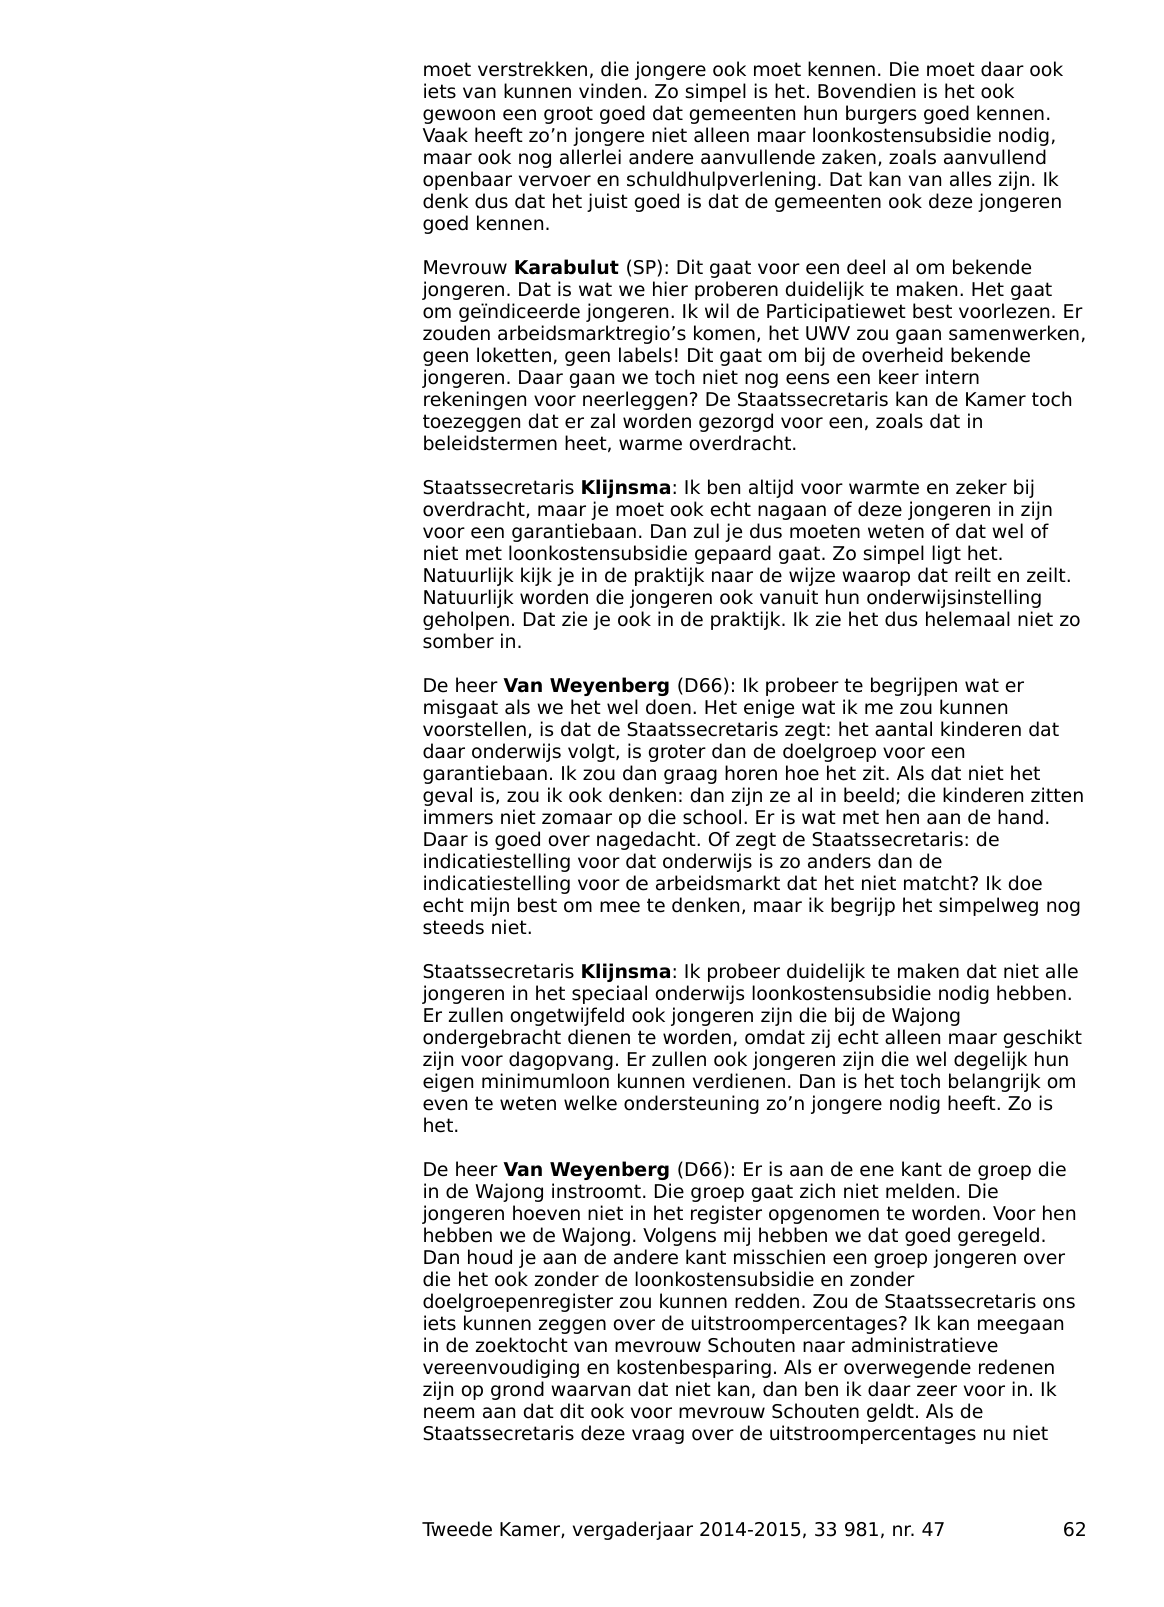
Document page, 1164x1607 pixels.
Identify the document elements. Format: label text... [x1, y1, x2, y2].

text Staatssecretaris Klijnsma: Ik ben altijd voor warmte en zeker bij overdracht, maar je moet ook echt nagaan of deze jongeren in zijn voor een garantiebaan. Dan zul je dus moeten weten of dat wel of niet met loonkostensubsidie gepaard gaat. Zo simpel ligt het. Natuurlijk kijk je in de praktijk naar de wijze waarop dat reilt en zeilt. Natuurlijk worden die jongeren ook vanuit hun onderwijsinstelling geholpen. Dat zie je ook in de praktijk. Ik zie het dus helemaal niet zo somber in. [422, 477, 1087, 653]
text De heer Van Weyenberg (D66): Ik probeer te begrijpen wat er misgaat als we het wel doen. Het enige wat ik me zou kunnen voorstellen, is dat de Staatssecretaris zegt: het aantal kinderen dat daar onderwijs volgt, is groter dan de doelgroep voor een garantiebaan. Ik zou dan graag horen hoe het zit. Als dat niet het geval is, zou ik ook denken: dan zijn ze al in beeld; die kinderen zitten immers niet zomaar op die school. Er is wat met hen aan de hand. Daar is goed over nagedacht. Of zegt de Staatssecretaris: de indicatiestelling voor dat onderwijs is zo anders dan de indicatiestelling voor de arbeidsmarkt dat het niet matcht? Ik doe echt mijn best om mee te denken, maar ik begrijp het simpelweg nog steeds niet. [422, 675, 1087, 939]
text Staatssecretaris Klijnsma: Ik probeer duidelijk te maken dat niet alle jongeren in het speciaal onderwijs loonkostensubsidie nodig hebben. Er zullen ongetwijfeld ook jongeren zijn die bij de Wajong ondergebracht dienen te worden, omdat zij echt alleen maar geschikt zijn voor dagopvang. Er zullen ook jongeren zijn die wel degelijk hun eigen minimumloon kunnen verdienen. Dan is het toch belangrijk om even te weten welke ondersteuning zo’n jongere nodig heeft. Zo is het. [422, 961, 1087, 1137]
text moet verstrekken, die jongere ook moet kennen. Die moet daar ook iets van kunnen vinden. Zo simpel is het. Bovendien is het ook gewoon een groot goed dat gemeenten hun burgers goed kennen. Vaak heeft zo’n jongere niet alleen maar loonkostensubsidie nodig, maar ook nog allerlei andere aanvullende zaken, zoals aanvullend openbaar vervoer en schuldhulpverlening. Dat kan van alles zijn. Ik denk dus dat het juist goed is dat de gemeenten ook deze jongeren goed kennen. [422, 59, 1087, 235]
text De heer Van Weyenberg (D66): Er is aan de ene kant de groep die in de Wajong instroomt. Die groep gaat zich niet melden. Die jongeren hoeven niet in het register opgenomen te worden. Voor hen hebben we de Wajong. Volgens mij hebben we dat goed geregeld. Dan houd je aan de andere kant misschien een groep jongeren over die het ook zonder de loonkostensubsidie en zonder doelgroepenregister zou kunnen redden. Zou de Staatssecretaris ons iets kunnen zeggen over de uitstroompercentages? Ik kan meegaan in de zoektocht van mevrouw Schouten naar administratieve vereenvoudiging en kostenbesparing. Als er overwegende redenen zijn op grond waarvan dat niet kan, dan ben ik daar zeer voor in. Ik neem aan dat dit ook voor mevrouw Schouten geldt. Als de Staatssecretaris deze vraag over de uitstroompercentages nu niet [422, 1159, 1087, 1445]
text Mevrouw Karabulut (SP): Dit gaat voor een deel al om bekende jongeren. Dat is wat we hier proberen duidelijk te maken. Het gaat om geïndiceerde jongeren. Ik wil de Participatiewet best voorlezen. Er zouden arbeidsmarktregio’s komen, het UWV zou gaan samenwerken, geen loketten, geen labels! Dit gaat om bij de overheid bekende jongeren. Daar gaan we toch niet nog eens een keer intern rekeningen voor neerleggen? De Staatssecretaris kan de Kamer toch toezeggen dat er zal worden gezorgd voor een, zoals dat in beleidstermen heet, warme overdracht. [422, 257, 1087, 455]
